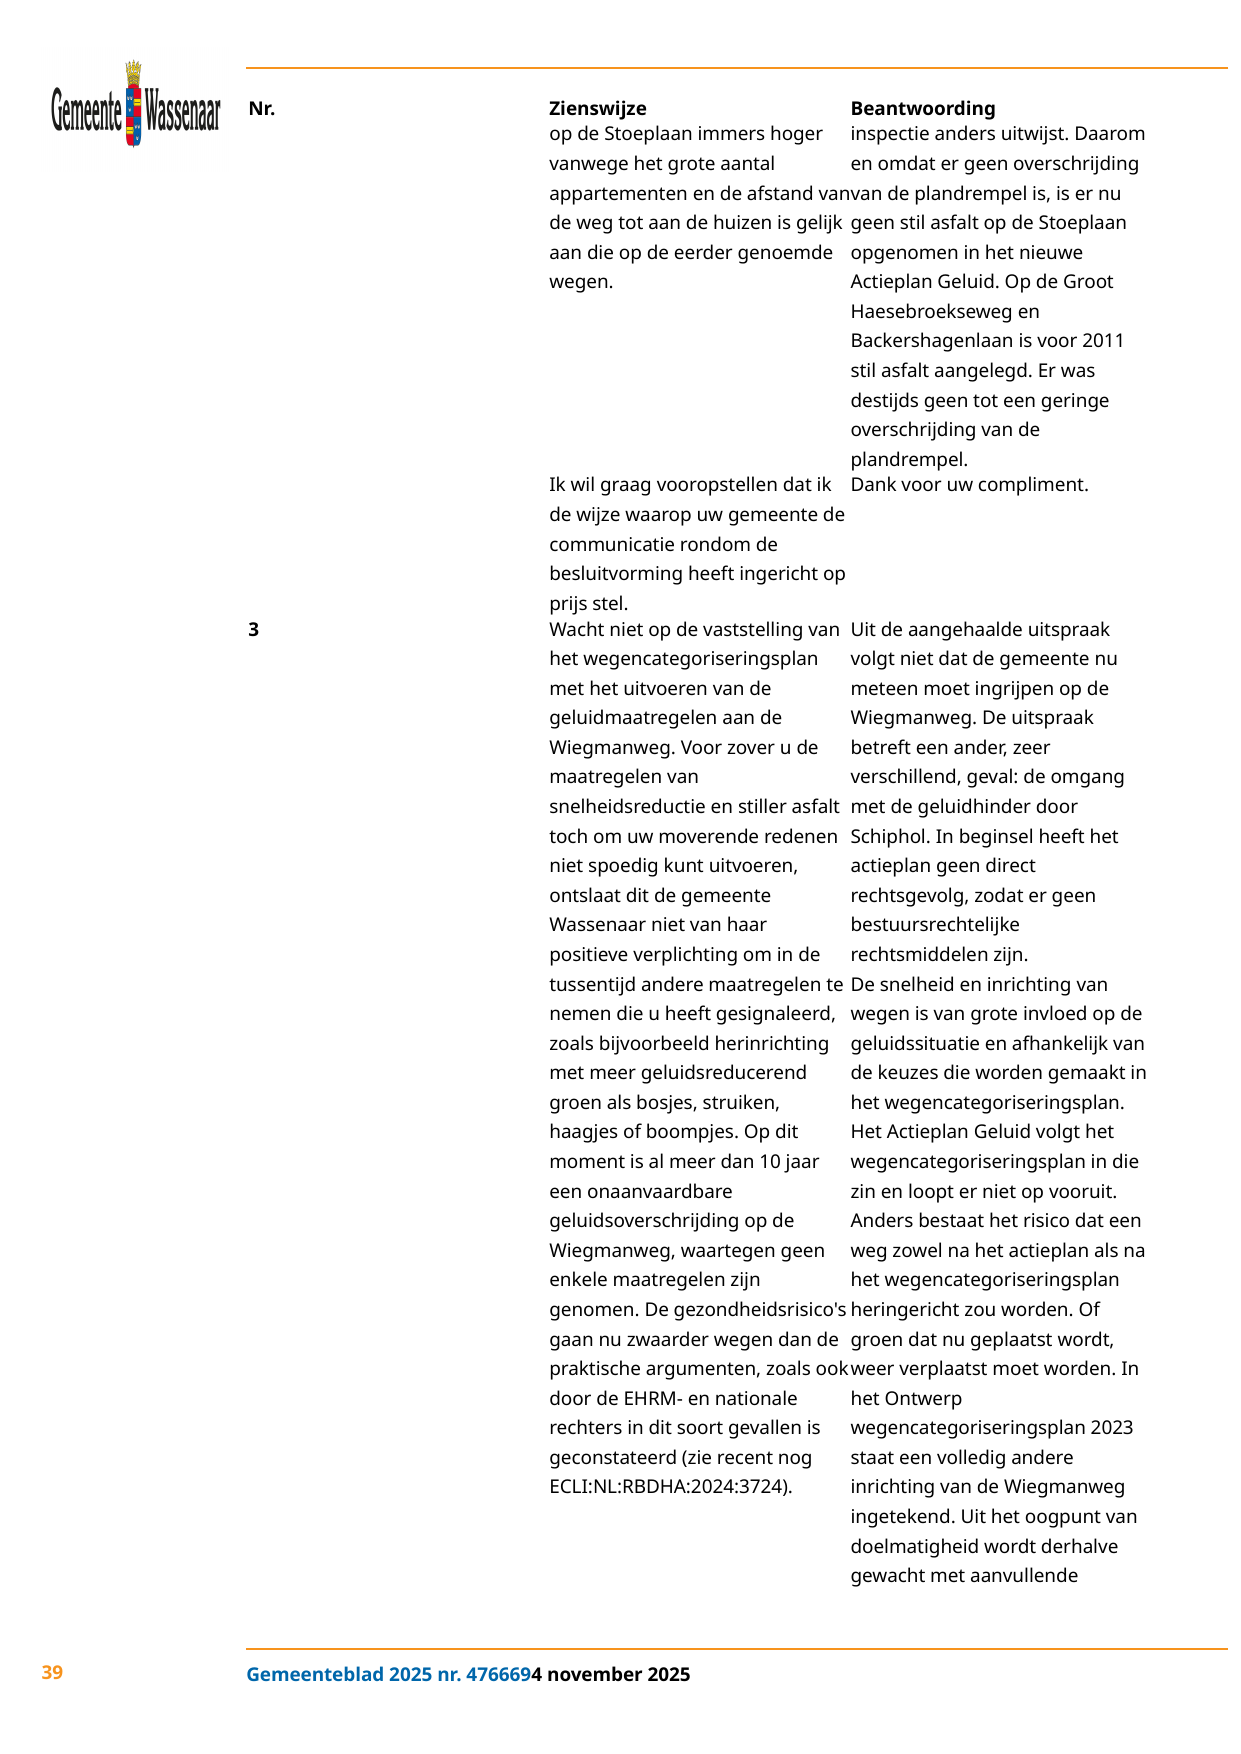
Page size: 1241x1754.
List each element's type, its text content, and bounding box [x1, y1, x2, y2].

table_cell [248, 121, 549, 472]
table_header Zienswijze [549, 95, 850, 121]
table_cell inspectie anders uitwijst. Daarom en omdat er geen overschrijding van de plandrempel is, is er nu geen stil asfalt op de Stoeplaan opgenomen in het nieuwe Actieplan Geluid. Op de Groot Haesebroekseweg en Backershagenlaan is voor 2011 stil asfalt aangelegd. Er was destijds geen tot een geringe overschrijding van de plandrempel. [850, 121, 1152, 472]
table_cell Ik wil graag vooropstellen dat ik de wijze waarop uw gemeente de communicatie rondom de besluitvorming heeft ingericht op prijs stel. [549, 472, 850, 616]
table_header Beantwoording [850, 95, 1152, 121]
table_header Nr. [248, 95, 549, 121]
table_cell Dank voor uw compliment. [850, 472, 1152, 616]
picture [41, 47, 231, 172]
table_cell Uit de aangehaalde uitspraak volgt niet dat de gemeente nu meteen moet ingrijpen op de Wiegmanweg. De uitspraak betreft een ander, zeer verschillend, geval: de omgang met de geluidhinder door Schiphol. In beginsel heeft het actieplan geen direct rechtsgevolg, zodat er geen bestuursrechtelijke rechtsmiddelen zijn. De snelheid en inrichting van wegen is van grote invloed op de geluidssituatie en afhankelijk van de keuzes die worden gemaakt in het wegencategoriseringsplan. Het Actieplan Geluid volgt het wegencategoriseringsplan in die zin en loopt er niet op vooruit. Anders bestaat het risico dat een weg zowel na het actieplan als na het wegencategoriseringsplan heringericht zou worden. Of groen dat nu geplaatst wordt, weer verplaatst moet worden. In het Ontwerp wegencategoriseringsplan 2023 staat een volledig andere inrichting van de Wiegmanweg ingetekend. Uit het oogpunt van doelmatigheid wordt derhalve gewacht met aanvullende [850, 616, 1152, 1588]
table_cell Wacht niet op de vaststelling van het wegencategoriseringsplan met het uitvoeren van de geluidmaatregelen aan de Wiegmanweg. Voor zover u de maatregelen van snelheidsreductie en stiller asfalt toch om uw moverende redenen niet spoedig kunt uitvoeren, ontslaat dit de gemeente Wassenaar niet van haar positieve verplichting om in de tussentijd andere maatregelen te nemen die u heeft gesignaleerd, zoals bijvoorbeeld herinrichting met meer geluidsreducerend groen als bosjes, struiken, haagjes of boompjes. Op dit moment is al meer dan 10 jaar een onaanvaardbare geluidsoverschrijding op de Wiegmanweg, waartegen geen enkele maatregelen zijn genomen. De gezondheidsrisico's gaan nu zwaarder wegen dan de praktische argumenten, zoals ook door de EHRM- en nationale rechters in dit soort gevallen is geconstateerd (zie recent nog ECLI:NL:RBDHA:2024:3724). [549, 616, 850, 1588]
table_cell op de Stoeplaan immers hoger vanwege het grote aantal appartementen en de afstand van de weg tot aan de huizen is gelijk aan die op de eerder genoemde wegen. [549, 121, 850, 472]
table_cell 3 [248, 616, 549, 1588]
table_cell [248, 472, 549, 616]
